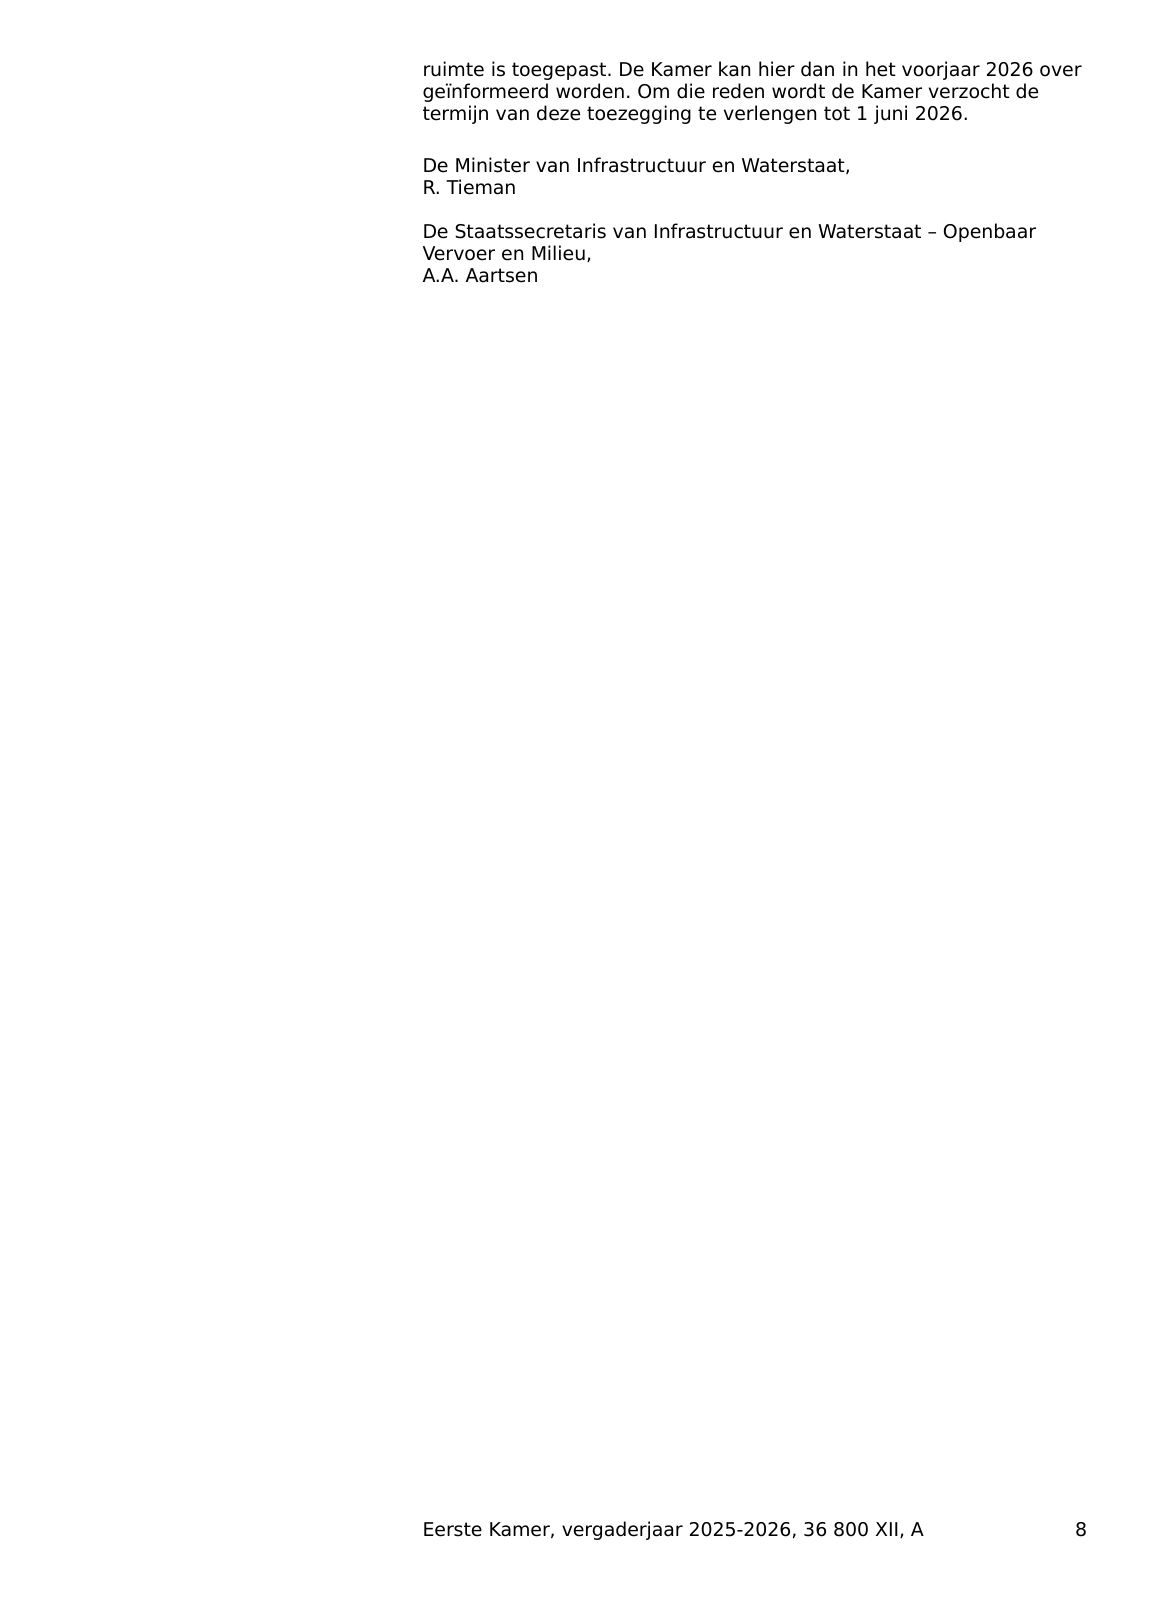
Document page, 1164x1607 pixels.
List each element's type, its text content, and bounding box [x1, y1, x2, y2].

text ruimte is toegepast. De Kamer kan hier dan in het voorjaar 2026 over geïnformeerd worden. Om die reden wordt de Kamer verzocht de termijn van deze toezegging te verlengen tot 1 juni 2026. [422, 59, 1087, 125]
text De Staatssecretaris van Infrastructuur en Waterstaat – Openbaar Vervoer en Milieu, A.A. Aartsen [422, 221, 1087, 287]
text De Minister van Infrastructuur en Waterstaat, R. Tieman [422, 155, 1087, 199]
